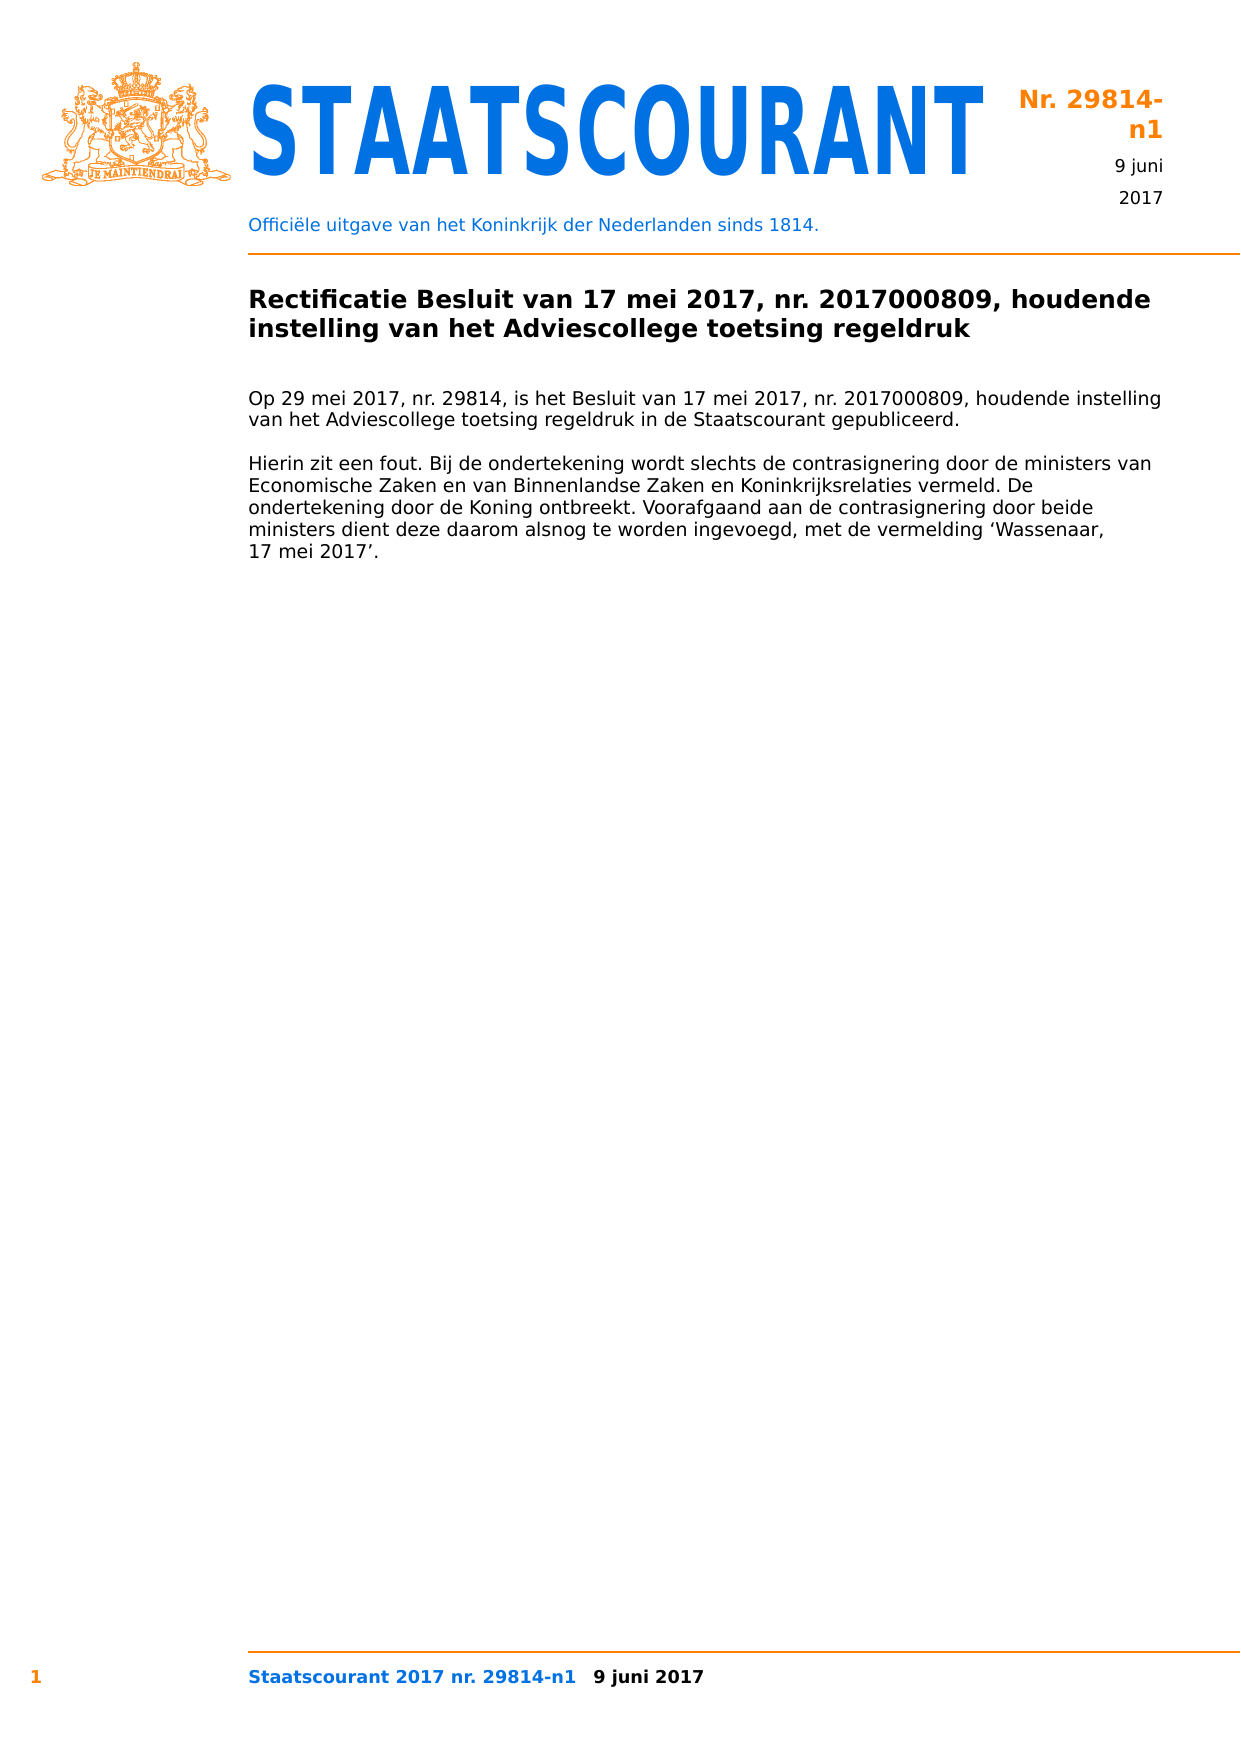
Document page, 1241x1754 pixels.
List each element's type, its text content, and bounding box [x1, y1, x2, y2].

table_header [25, 62, 248, 253]
picture [41, 62, 231, 186]
text Hierin zit een fout. Bij de ondertekening wordt slechts de contrasignering door de ministers van Economische Zaken en van Binnenlandse Zaken en Koninkrijksrelaties vermeld. De ondertekening door de Koning ontbreekt. Voorafgaand aan de contrasignering door beide ministers dient deze daarom alsnog te worden ingevoegd, met de vermelding ‘Wassenaar, 17 mei 2017’. [248, 453, 1163, 563]
table_cell Officiële uitgave van het Koninkrijk der Nederlanden sinds 1814. [248, 215, 1240, 253]
table_cell 2017 [998, 183, 1240, 215]
table_cell 9 juni [998, 150, 1240, 182]
text Op 29 mei 2017, nr. 29814, is het Besluit van 17 mei 2017, nr. 2017000809, houdende instelling van het Adviescollege toetsing regeldruk in de Staatscourant gepubliceerd. [248, 387, 1163, 431]
table_header Nr. 29814-n1 [998, 62, 1240, 150]
table_header STAATSCOURANT [248, 62, 998, 215]
subtitle Rectificatie Besluit van 17 mei 2017, nr. 2017000809, houdende instelling van het Adviescollege toetsing regeldruk [248, 285, 1163, 344]
